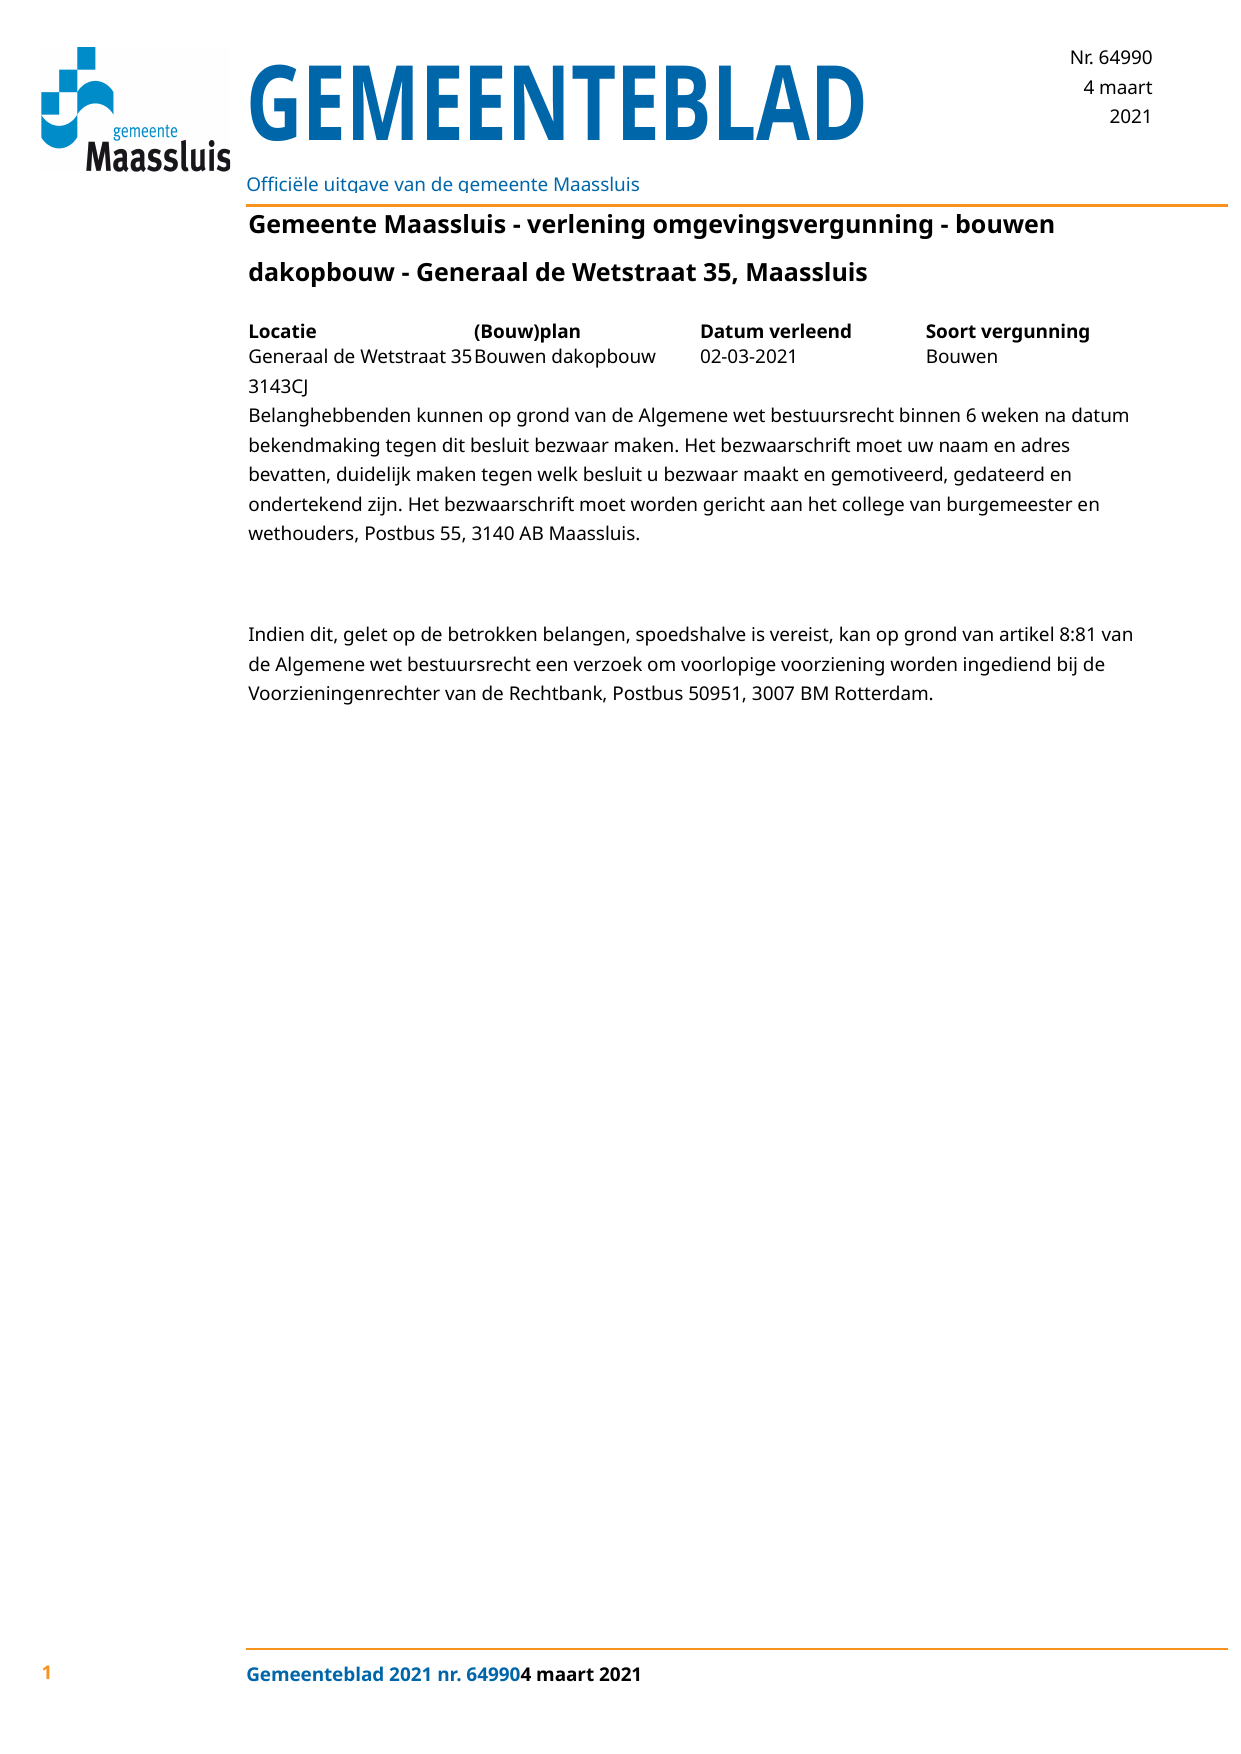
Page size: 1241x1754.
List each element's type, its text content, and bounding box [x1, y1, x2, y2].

table_header Soort vergunning [926, 318, 1152, 344]
text Indien dit, gelet op de betrokken belangen, spoedshalve is vereist, kan op grond van artikel 8:81 van de Algemene wet bestuursrecht een verzoek om voorlopige voorziening worden ingediend bij de Voorzieningenrechter van de Rechtbank, Postbus 50951, 3007 BM Rotterdam. [248, 621, 1152, 706]
text Belanghebbenden kunnen op grond van de Algemene wet bestuursrecht binnen 6 weken na datum bekendmaking tegen dit besluit bezwaar maken. Het bezwaarschrift moet uw naam en adres bevatten, duidelijk maken tegen welk besluit u bezwaar maakt en gemotiveerd, gedateerd en ondertekend zijn. Het bezwaarschrift moet worden gericht aan het college van burgemeester en wethouders, Postbus 55, 3140 AB Maassluis. [248, 402, 1152, 546]
table_header Locatie [248, 318, 474, 344]
table_cell Bouwen [926, 344, 1152, 399]
picture [41, 47, 231, 172]
table_cell Generaal de Wetstraat 35 3143CJ [248, 344, 474, 399]
picture [41, 47, 77, 92]
table_cell Bouwen dakopbouw [474, 344, 700, 399]
table_cell 02-03-2021 [700, 344, 926, 399]
table_header (Bouw)plan [474, 318, 700, 344]
table_header Datum verleend [700, 318, 926, 344]
text Gemeente Maassluis - verlening omgevingsvergunning - bouwen dakopbouw - Generaal de Wetstraat 35, Maassluis [248, 207, 1152, 288]
